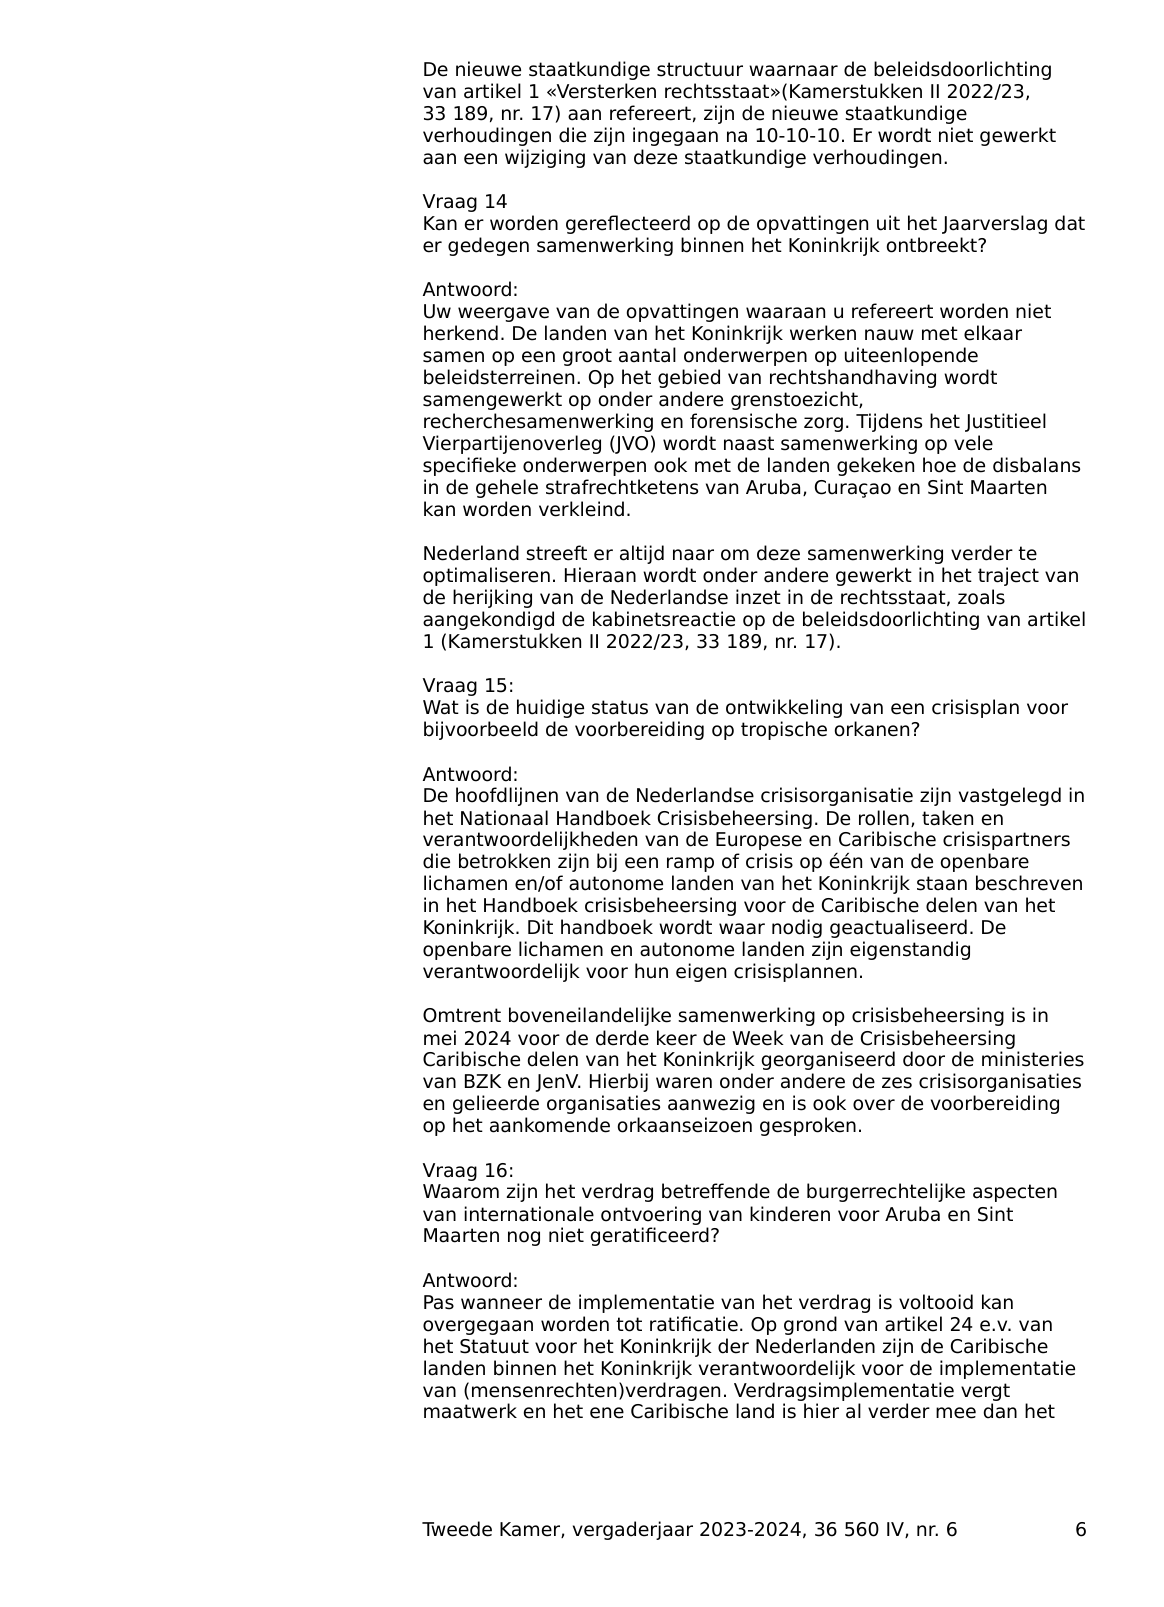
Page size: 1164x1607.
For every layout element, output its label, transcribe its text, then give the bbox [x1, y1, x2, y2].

text Antwoord: [422, 763, 1087, 785]
text Wat is de huidige status van de ontwikkeling van een crisisplan voor bijvoorbeeld de voorbereiding op tropische orkanen? [422, 697, 1087, 741]
text Kan er worden gereflecteerd op de opvattingen uit het Jaarverslag dat er gedegen samenwerking binnen het Koninkrijk ontbreekt? [422, 213, 1087, 257]
text De hoofdlijnen van de Nederlandse crisisorganisatie zijn vastgelegd in het Nationaal Handboek Crisisbeheersing. De rollen, taken en verantwoordelijkheden van de Europese en Caribische crisispartners die betrokken zijn bij een ramp of crisis op één van de openbare lichamen en/of autonome landen van het Koninkrijk staan beschreven in het Handboek crisisbeheersing voor de Caribische delen van het Koninkrijk. Dit handboek wordt waar nodig geactualiseerd. De openbare lichamen en autonome landen zijn eigenstandig verantwoordelijk voor hun eigen crisisplannen. [422, 785, 1087, 983]
text De nieuwe staatkundige structuur waarnaar de beleidsdoorlichting van artikel 1 «Versterken rechtsstaat»(Kamerstukken II 2022/23, 33 189, nr. 17) aan refereert, zijn de nieuwe staatkundige verhoudingen die zijn ingegaan na 10-10-10. Er wordt niet gewerkt aan een wijziging van deze staatkundige verhoudingen. [422, 59, 1087, 169]
text Vraag 14 [422, 191, 1087, 213]
text Antwoord: [422, 1269, 1087, 1292]
text Antwoord: [422, 279, 1087, 301]
text Vraag 15: [422, 675, 1087, 697]
text Nederland streeft er altijd naar om deze samenwerking verder te optimaliseren. Hieraan wordt onder andere gewerkt in het traject van de herijking van de Nederlandse inzet in de rechtsstaat, zoals aangekondigd de kabinetsreactie op de beleidsdoorlichting van artikel 1 (Kamerstukken II 2022/23, 33 189, nr. 17). [422, 543, 1087, 653]
text Uw weergave van de opvattingen waaraan u refereert worden niet herkend. De landen van het Koninkrijk werken nauw met elkaar samen op een groot aantal onderwerpen op uiteenlopende beleidsterreinen. Op het gebied van rechtshandhaving wordt samengewerkt op onder andere grenstoezicht, recherchesamenwerking en forensische zorg. Tijdens het Justitieel Vierpartijenoverleg (JVO) wordt naast samenwerking op vele specifieke onderwerpen ook met de landen gekeken hoe de disbalans in de gehele strafrechtketens van Aruba, Curaçao en Sint Maarten kan worden verkleind. [422, 301, 1087, 521]
text Omtrent boveneilandelijke samenwerking op crisisbeheersing is in mei 2024 voor de derde keer de Week van de Crisisbeheersing Caribische delen van het Koninkrijk georganiseerd door de ministeries van BZK en JenV. Hierbij waren onder andere de zes crisisorganisaties en gelieerde organisaties aanwezig en is ook over de voorbereiding op het aankomende orkaanseizoen gesproken. [422, 1005, 1087, 1137]
text Waarom zijn het verdrag betreffende de burgerrechtelĳke aspecten van internationale ontvoering van kinderen voor Aruba en Sint Maarten nog niet geratificeerd? [422, 1181, 1087, 1247]
text Vraag 16: [422, 1159, 1087, 1181]
text Pas wanneer de implementatie van het verdrag is voltooid kan overgegaan worden tot ratificatie. Op grond van artikel 24 e.v. van het Statuut voor het Koninkrijk der Nederlanden zijn de Caribische landen binnen het Koninkrijk verantwoordelijk voor de implementatie van (mensenrechten)verdragen. Verdragsimplementatie vergt maatwerk en het ene Caribische land is hier al verder mee dan het [422, 1292, 1087, 1423]
